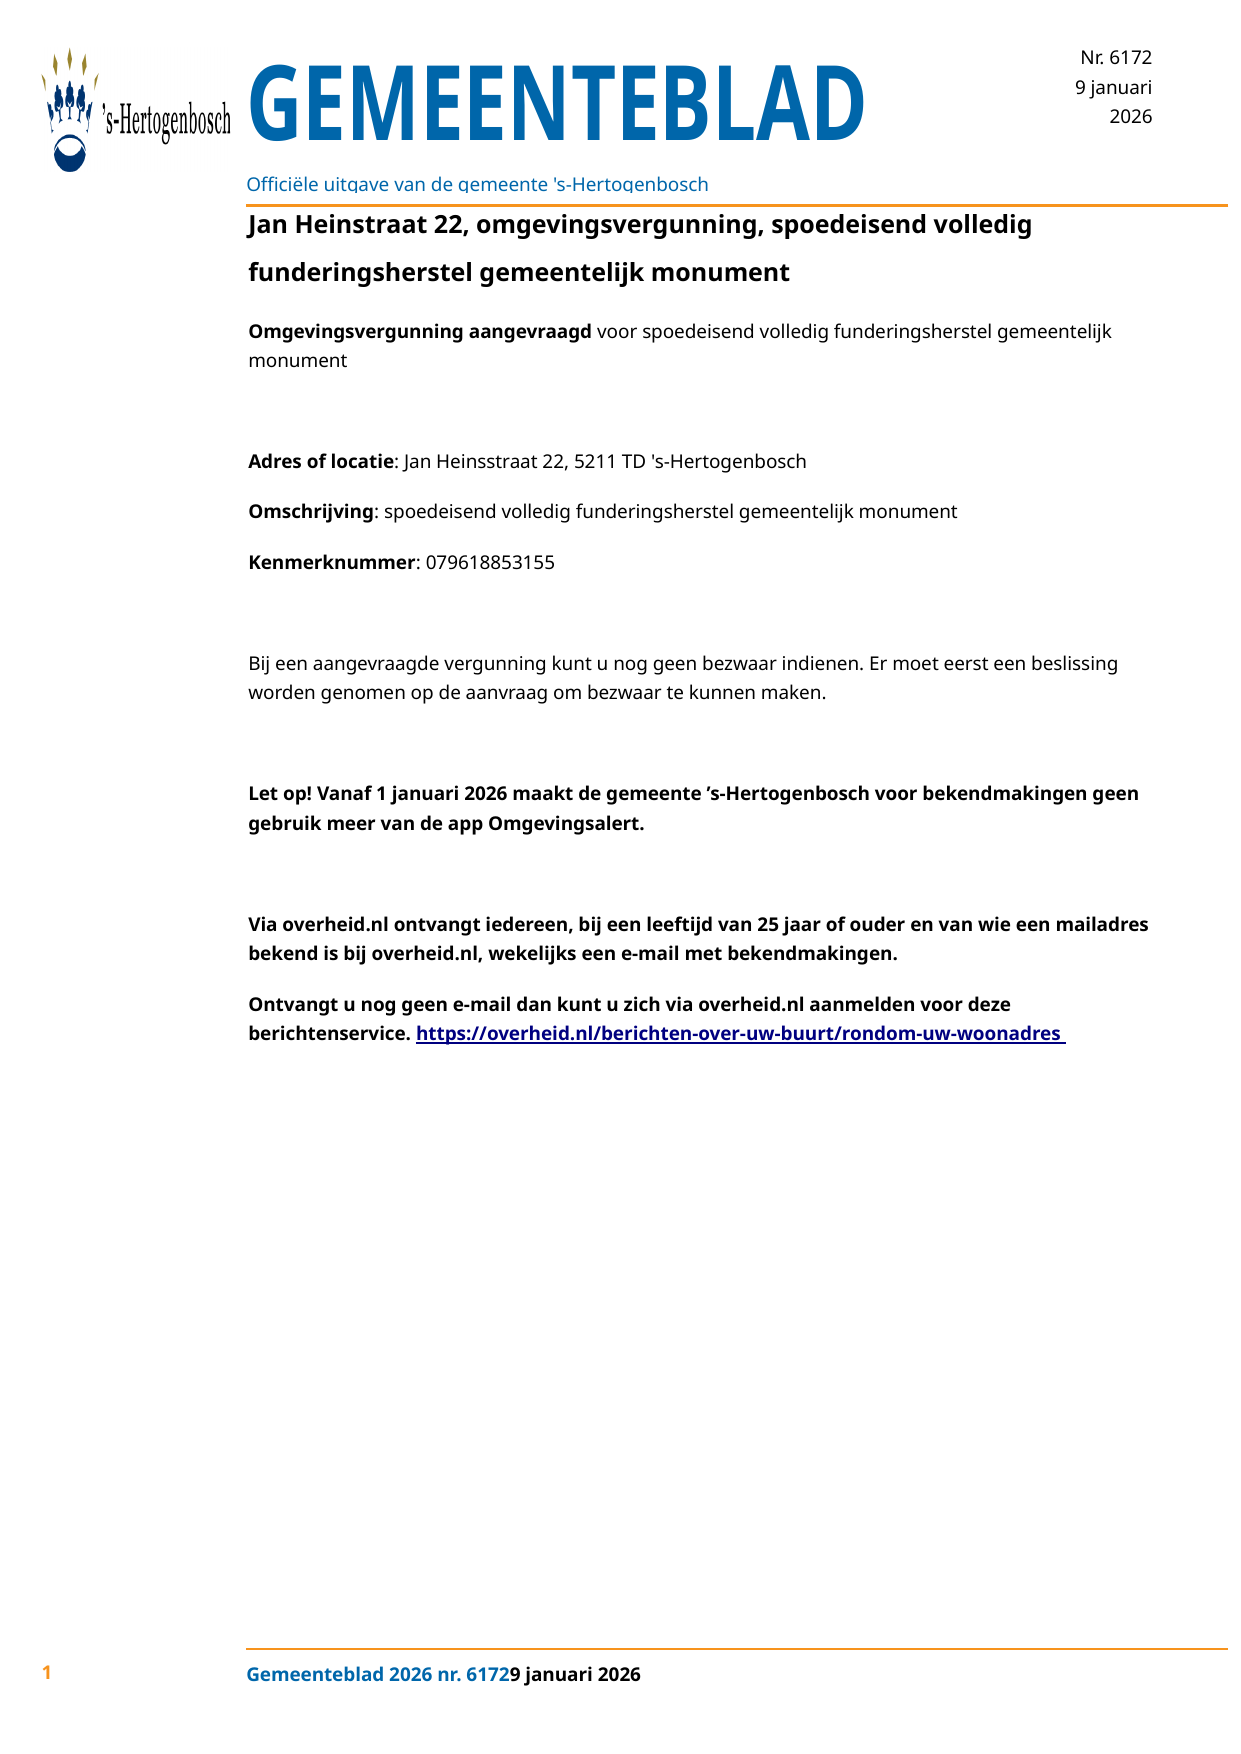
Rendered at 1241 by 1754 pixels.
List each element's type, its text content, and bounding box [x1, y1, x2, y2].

text Kenmerknummer: 079618853155 [248, 549, 1152, 575]
text Ontvangt u nog geen e-mail dan kunt u zich via overheid.nl aanmelden voor deze berichtenservice. https://overheid.nl/berichten-over-uw-buurt/rondom-uw-woonadres [248, 991, 1152, 1046]
text Omschrijving: spoedeisend volledig funderingsherstel gemeentelijk monument [248, 499, 1152, 524]
text Jan Heinstraat 22, omgevingsvergunning, spoedeisend volledig funderingsherstel gemeentelijk monument [248, 207, 1152, 288]
picture [41, 47, 231, 172]
text Via overheid.nl ontvangt iedereen, bij een leeftijd van 25 jaar of ouder en van wie een mailadres bekend is bij overheid.nl, wekelijks een e-mail met bekendmakingen. [248, 911, 1152, 966]
text Omgevingsvergunning aangevraagd voor spoedeisend volledig funderingsherstel gemeentelijk monument [248, 318, 1152, 373]
text Let op! Vanaf 1 januari 2026 maakt de gemeente ’s-Hertogenbosch voor bekendmakingen geen gebruik meer van de app Omgevingsalert. [248, 780, 1152, 836]
text Adres of locatie: Jan Heinsstraat 22, 5211 TD 's-Hertogenbosch [248, 448, 1152, 474]
text Bij een aangevraagde vergunning kunt u nog geen bezwaar indienen. Er moet eerst een beslissing worden genomen op de aanvraag om bezwaar te kunnen maken. [248, 650, 1152, 705]
